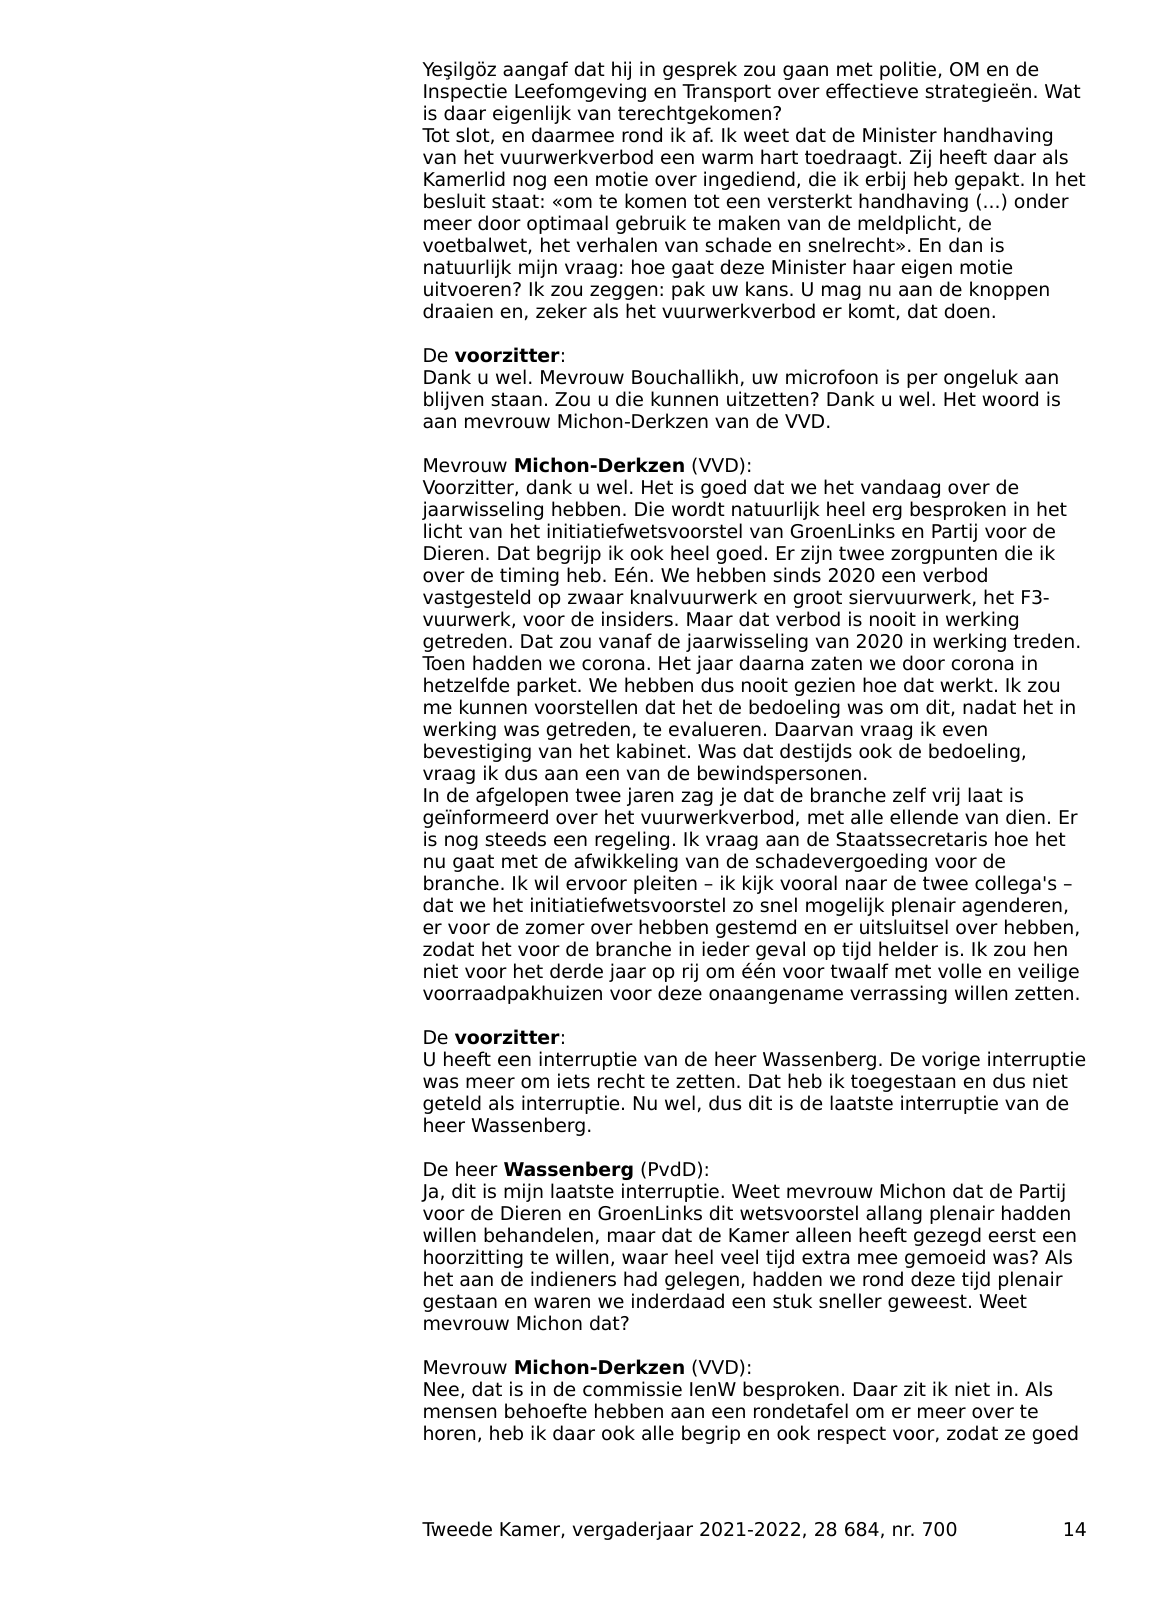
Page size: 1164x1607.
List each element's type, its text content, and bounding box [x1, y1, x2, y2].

text De heer Wassenberg (PvdD): [422, 1159, 1087, 1181]
text In de afgelopen twee jaren zag je dat de branche zelf vrij laat is geïnformeerd over het vuurwerkverbod, met alle ellende van dien. Er is nog steeds een regeling. Ik vraag aan de Staatssecretaris hoe het nu gaat met de afwikkeling van de schadevergoeding voor de branche. Ik wil ervoor pleiten – ik kijk vooral naar de twee collega's – dat we het initiatiefwetsvoorstel zo snel mogelijk plenair agenderen, er voor de zomer over hebben gestemd en er uitsluitsel over hebben, zodat het voor de branche in ieder geval op tijd helder is. Ik zou hen niet voor het derde jaar op rij om één voor twaalf met volle en veilige voorraadpakhuizen voor deze onaangename verrassing willen zetten. [422, 785, 1087, 1004]
text De voorzitter: [422, 345, 1087, 367]
text Ja, dit is mijn laatste interruptie. Weet mevrouw Michon dat de Partij voor de Dieren en GroenLinks dit wetsvoorstel allang plenair hadden willen behandelen, maar dat de Kamer alleen heeft gezegd eerst een hoorzitting te willen, waar heel veel tijd extra mee gemoeid was? Als het aan de indieners had gelegen, hadden we rond deze tijd plenair gestaan en waren we inderdaad een stuk sneller geweest. Weet mevrouw Michon dat? [422, 1181, 1087, 1335]
text Dank u wel. Mevrouw Bouchallikh, uw microfoon is per ongeluk aan blijven staan. Zou u die kunnen uitzetten? Dank u wel. Het woord is aan mevrouw Michon-Derkzen van de VVD. [422, 367, 1087, 433]
text Tot slot, en daarmee rond ik af. Ik weet dat de Minister handhaving van het vuurwerkverbod een warm hart toedraagt. Zij heeft daar als Kamerlid nog een motie over ingediend, die ik erbij heb gepakt. In het besluit staat: «om te komen tot een versterkt handhaving (...) onder meer door optimaal gebruik te maken van de meldplicht, de voetbalwet, het verhalen van schade en snelrecht». En dan is natuurlijk mijn vraag: hoe gaat deze Minister haar eigen motie uitvoeren? Ik zou zeggen: pak uw kans. U mag nu aan de knoppen draaien en, zeker als het vuurwerkverbod er komt, dat doen. [422, 125, 1087, 323]
text Voorzitter, dank u wel. Het is goed dat we het vandaag over de jaarwisseling hebben. Die wordt natuurlijk heel erg besproken in het licht van het initiatiefwetsvoorstel van GroenLinks en Partij voor de Dieren. Dat begrijp ik ook heel goed. Er zijn twee zorgpunten die ik over de timing heb. Eén. We hebben sinds 2020 een verbod vastgesteld op zwaar knalvuurwerk en groot siervuurwerk, het F3-vuurwerk, voor de insiders. Maar dat verbod is nooit in werking getreden. Dat zou vanaf de jaarwisseling van 2020 in werking treden. Toen hadden we corona. Het jaar daarna zaten we door corona in hetzelfde parket. We hebben dus nooit gezien hoe dat werkt. Ik zou me kunnen voorstellen dat het de bedoeling was om dit, nadat het in werking was getreden, te evalueren. Daarvan vraag ik even bevestiging van het kabinet. Was dat destijds ook de bedoeling, vraag ik dus aan een van de bewindspersonen. [422, 477, 1087, 785]
text De voorzitter: [422, 1027, 1087, 1049]
text U heeft een interruptie van de heer Wassenberg. De vorige interruptie was meer om iets recht te zetten. Dat heb ik toegestaan en dus niet geteld als interruptie. Nu wel, dus dit is de laatste interruptie van de heer Wassenberg. [422, 1049, 1087, 1137]
text Yeşilgöz aangaf dat hij in gesprek zou gaan met politie, OM en de Inspectie Leefomgeving en Transport over effectieve strategieën. Wat is daar eigenlijk van terechtgekomen? [422, 59, 1087, 125]
text Mevrouw Michon-Derkzen (VVD): [422, 1357, 1087, 1379]
text Nee, dat is in de commissie IenW besproken. Daar zit ik niet in. Als mensen behoefte hebben aan een rondetafel om er meer over te horen, heb ik daar ook alle begrip en ook respect voor, zodat ze goed [422, 1379, 1087, 1445]
text Mevrouw Michon-Derkzen (VVD): [422, 455, 1087, 477]
